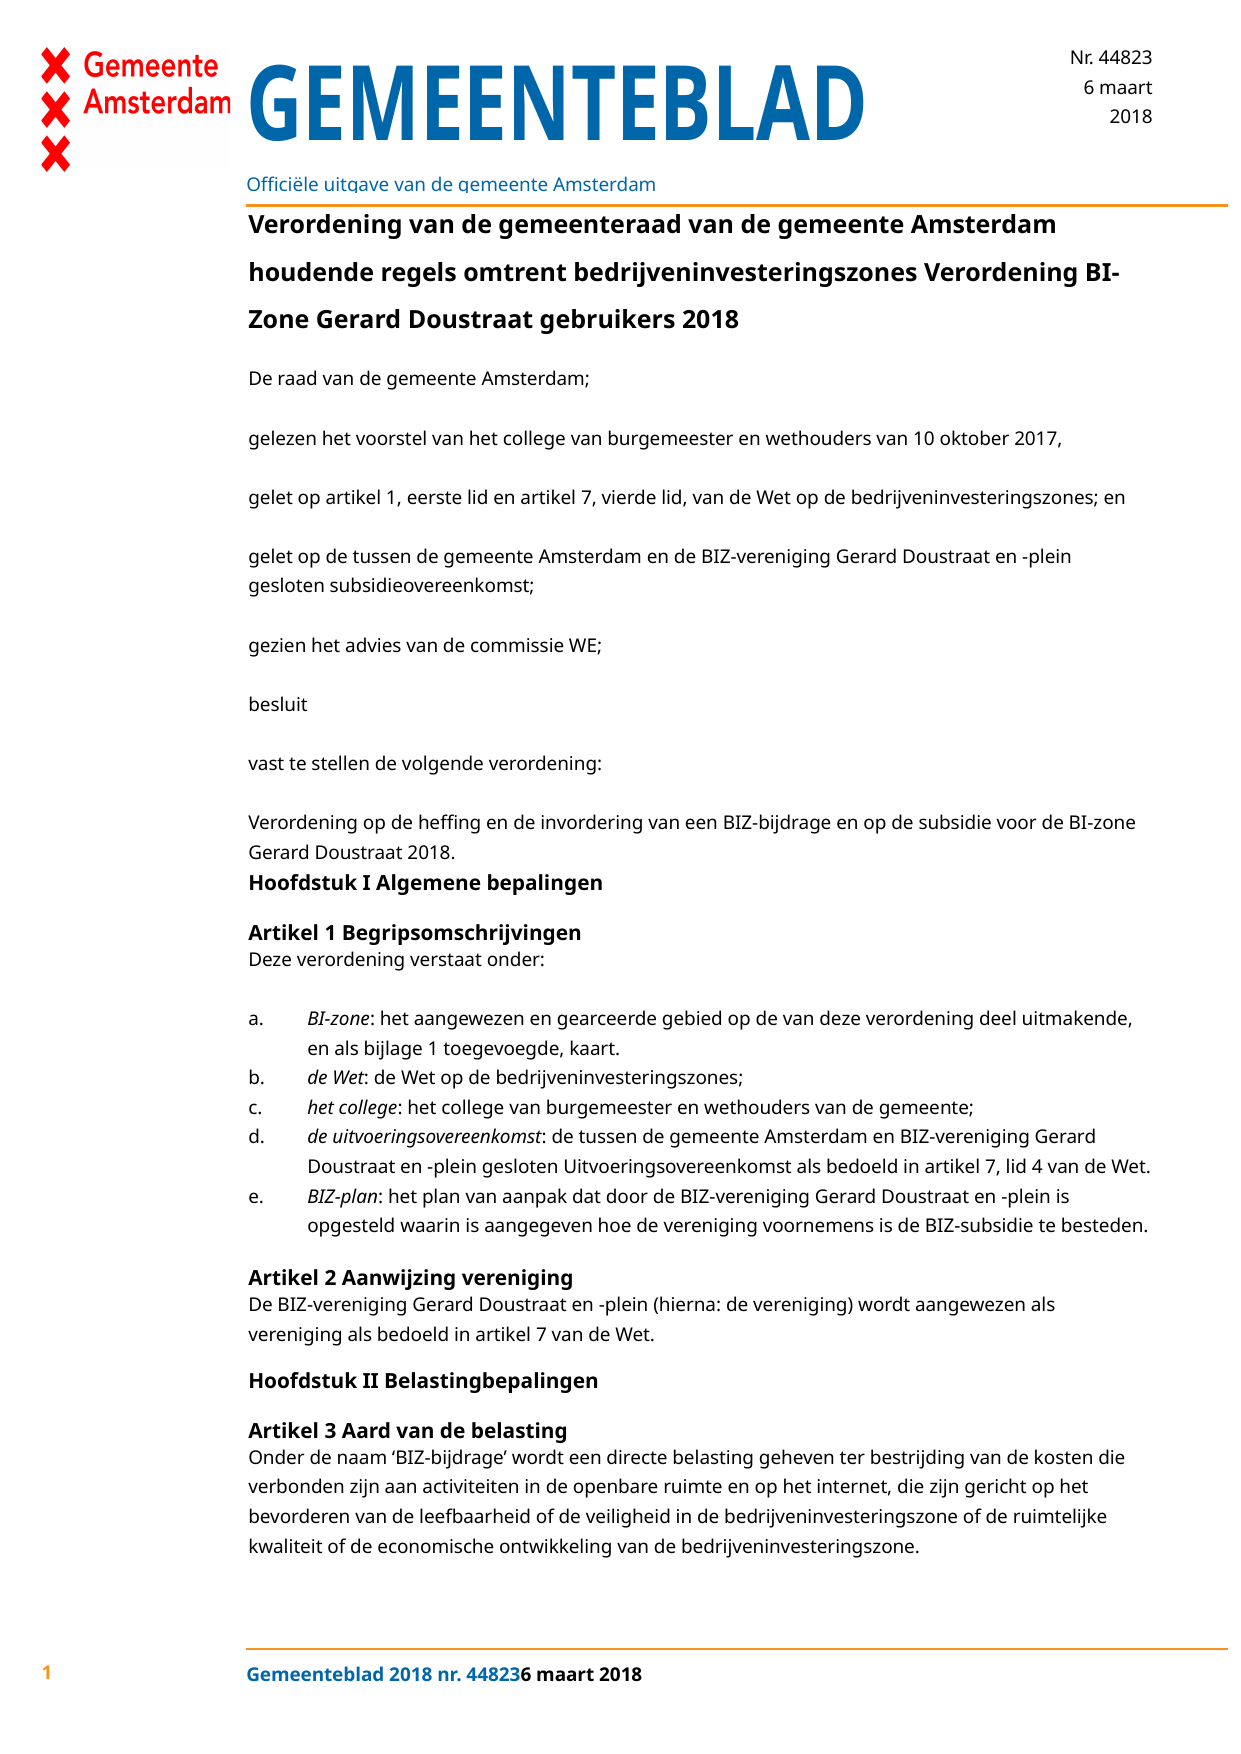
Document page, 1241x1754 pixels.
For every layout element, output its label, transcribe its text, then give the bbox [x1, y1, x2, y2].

text Deze verordening verstaat onder: [248, 946, 1152, 972]
picture [41, 47, 231, 172]
text Verordening van de gemeenteraad van de gemeente Amsterdam houdende regels omtrent bedrijveninvesteringszones Verordening BI-Zone Gerard Doustraat gebruikers 2018 [248, 207, 1152, 336]
list de Wet: de Wet op de bedrijveninvesteringszones; [248, 1064, 1152, 1090]
text Verordening op de heffing en de invordering van een BIZ-bijdrage en op de subsidie voor de BI-zone Gerard Doustraat 2018. [248, 809, 1152, 864]
text Artikel 3 Aard van de belasting [248, 1416, 1152, 1444]
list de uitvoeringsovereenkomst: de tussen de gemeente Amsterdam en BIZ-vereniging Gerard Doustraat en -plein gesloten Uitvoeringsovereenkomst als bedoeld in artikel 7, lid 4 van de Wet. [248, 1124, 1152, 1179]
text gezien het advies van de commissie WE; [248, 632, 1152, 657]
text Artikel 2 Aanwijzing vereniging [248, 1263, 1152, 1291]
text vast te stellen de volgende verordening: [248, 750, 1152, 776]
text besluit [248, 691, 1152, 717]
list het college: het college van burgemeester en wethouders van de gemeente; [248, 1094, 1152, 1120]
text gelet op artikel 1, eerste lid en artikel 7, vierde lid, van de Wet op de bedrijveninvesteringszones; en [248, 484, 1152, 509]
list BIZ-plan: het plan van aanpak dat door de BIZ-vereniging Gerard Doustraat en -plein is opgesteld waarin is aangegeven hoe de vereniging voornemens is de BIZ-subsidie te besteden. [248, 1183, 1152, 1238]
text Hoofdstuk II Belastingbepalingen [248, 1366, 1152, 1395]
list BI-zone: het aangewezen en gearceerde gebied op de van deze verordening deel uitmakende, en als bijlage 1 toegevoegde, kaart. [248, 1005, 1152, 1061]
text gelezen het voorstel van het college van burgemeester en wethouders van 10 oktober 2017, [248, 425, 1152, 450]
text De BIZ-vereniging Gerard Doustraat en -plein (hierna: de vereniging) wordt aangewezen als vereniging als bedoeld in artikel 7 van de Wet. [248, 1291, 1152, 1347]
text Onder de naam ‘BIZ-bijdrage’ wordt een directe belasting geheven ter bestrijding van de kosten die verbonden zijn aan activiteiten in de openbare ruimte en op het internet, die zijn gericht op het bevorderen van de leefbaarheid of de veiligheid in de bedrijveninvesteringszone of de ruimtelijke kwaliteit of de economische ontwikkeling van de bedrijveninvesteringszone. [248, 1444, 1152, 1559]
text gelet op de tussen de gemeente Amsterdam en de BIZ-vereniging Gerard Doustraat en -plein gesloten subsidieovereenkomst; [248, 543, 1152, 598]
text Artikel 1 Begripsomschrijvingen [248, 918, 1152, 946]
text Hoofdstuk I Algemene bepalingen [248, 868, 1152, 897]
text De raad van de gemeente Amsterdam; [248, 366, 1152, 391]
